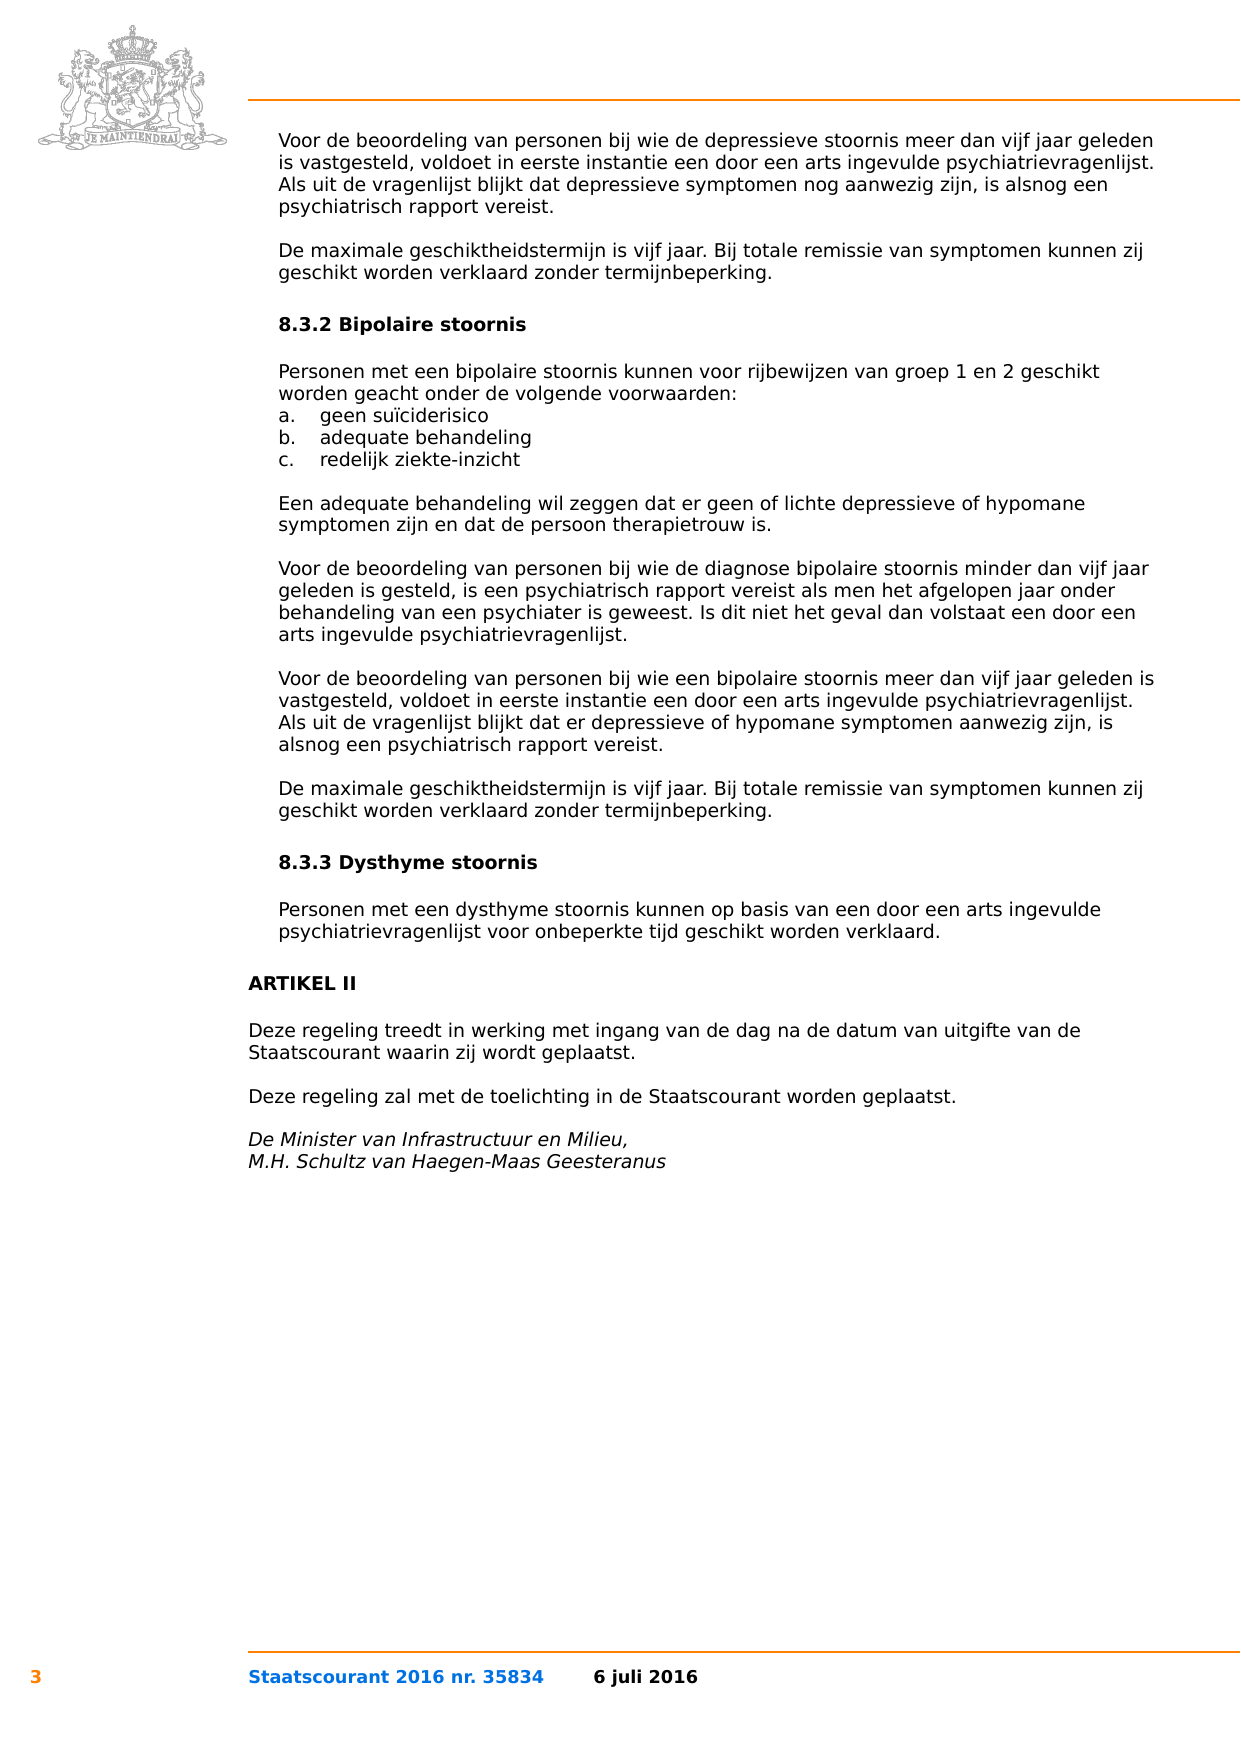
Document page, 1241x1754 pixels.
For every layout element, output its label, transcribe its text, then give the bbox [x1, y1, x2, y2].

text De maximale geschiktheidstermijn is vijf jaar. Bij totale remissie van symptomen kunnen zij geschikt worden verklaard zonder termijnbeperking. [278, 240, 1163, 284]
text Voor de beoordeling van personen bij wie de depressieve stoornis meer dan vijf jaar geleden is vastgesteld, voldoet in eerste instantie een door een arts ingevulde psychiatrievragenlijst. Als uit de vragenlijst blijkt dat depressieve symptomen nog aanwezig zijn, is alsnog een psychiatrisch rapport vereist. [278, 130, 1163, 218]
subtitle 8.3.3 Dysthyme stoornis [278, 852, 1163, 874]
text Deze regeling zal met de toelichting in de Staatscourant worden geplaatst. [248, 1086, 1163, 1107]
subtitle ARTIKEL II [248, 973, 1163, 995]
subtitle 8.3.2 Bipolaire stoornis [278, 314, 1163, 336]
text Voor de beoordeling van personen bij wie een bipolaire stoornis meer dan vijf jaar geleden is vastgesteld, voldoet in eerste instantie een door een arts ingevulde psychiatrievragenlijst. Als uit de vragenlijst blijkt dat er depressieve of hypomane symptomen aanwezig zijn, is alsnog een psychiatrisch rapport vereist. [278, 668, 1163, 756]
text c. redelijk ziekte-inzicht [278, 448, 1163, 471]
text a. geen suïciderisico [278, 404, 1163, 427]
text b. adequate behandeling [278, 427, 1163, 448]
picture [38, 25, 227, 150]
text Personen met een dysthyme stoornis kunnen op basis van een door een arts ingevulde psychiatrievragenlijst voor onbeperkte tijd geschikt worden verklaard. [278, 899, 1163, 943]
text De Minister van Infrastructuur en Milieu, M.H. Schultz van Haegen-Maas Geesteranus [248, 1129, 1163, 1173]
text Een adequate behandeling wil zeggen dat er geen of lichte depressieve of hypomane symptomen zijn en dat de persoon therapietrouw is. [278, 492, 1163, 536]
text Personen met een bipolaire stoornis kunnen voor rijbewijzen van groep 1 en 2 geschikt worden geacht onder de volgende voorwaarden: [278, 361, 1163, 404]
text Voor de beoordeling van personen bij wie de diagnose bipolaire stoornis minder dan vijf jaar geleden is gesteld, is een psychiatrisch rapport vereist als men het afgelopen jaar onder behandeling van een psychiater is geweest. Is dit niet het geval dan volstaat een door een arts ingevulde psychiatrievragenlijst. [278, 558, 1163, 646]
text De maximale geschiktheidstermijn is vijf jaar. Bij totale remissie van symptomen kunnen zij geschikt worden verklaard zonder termijnbeperking. [278, 778, 1163, 822]
text Deze regeling treedt in werking met ingang van de dag na de datum van uitgifte van de Staatscourant waarin zij wordt geplaatst. [248, 1020, 1163, 1064]
